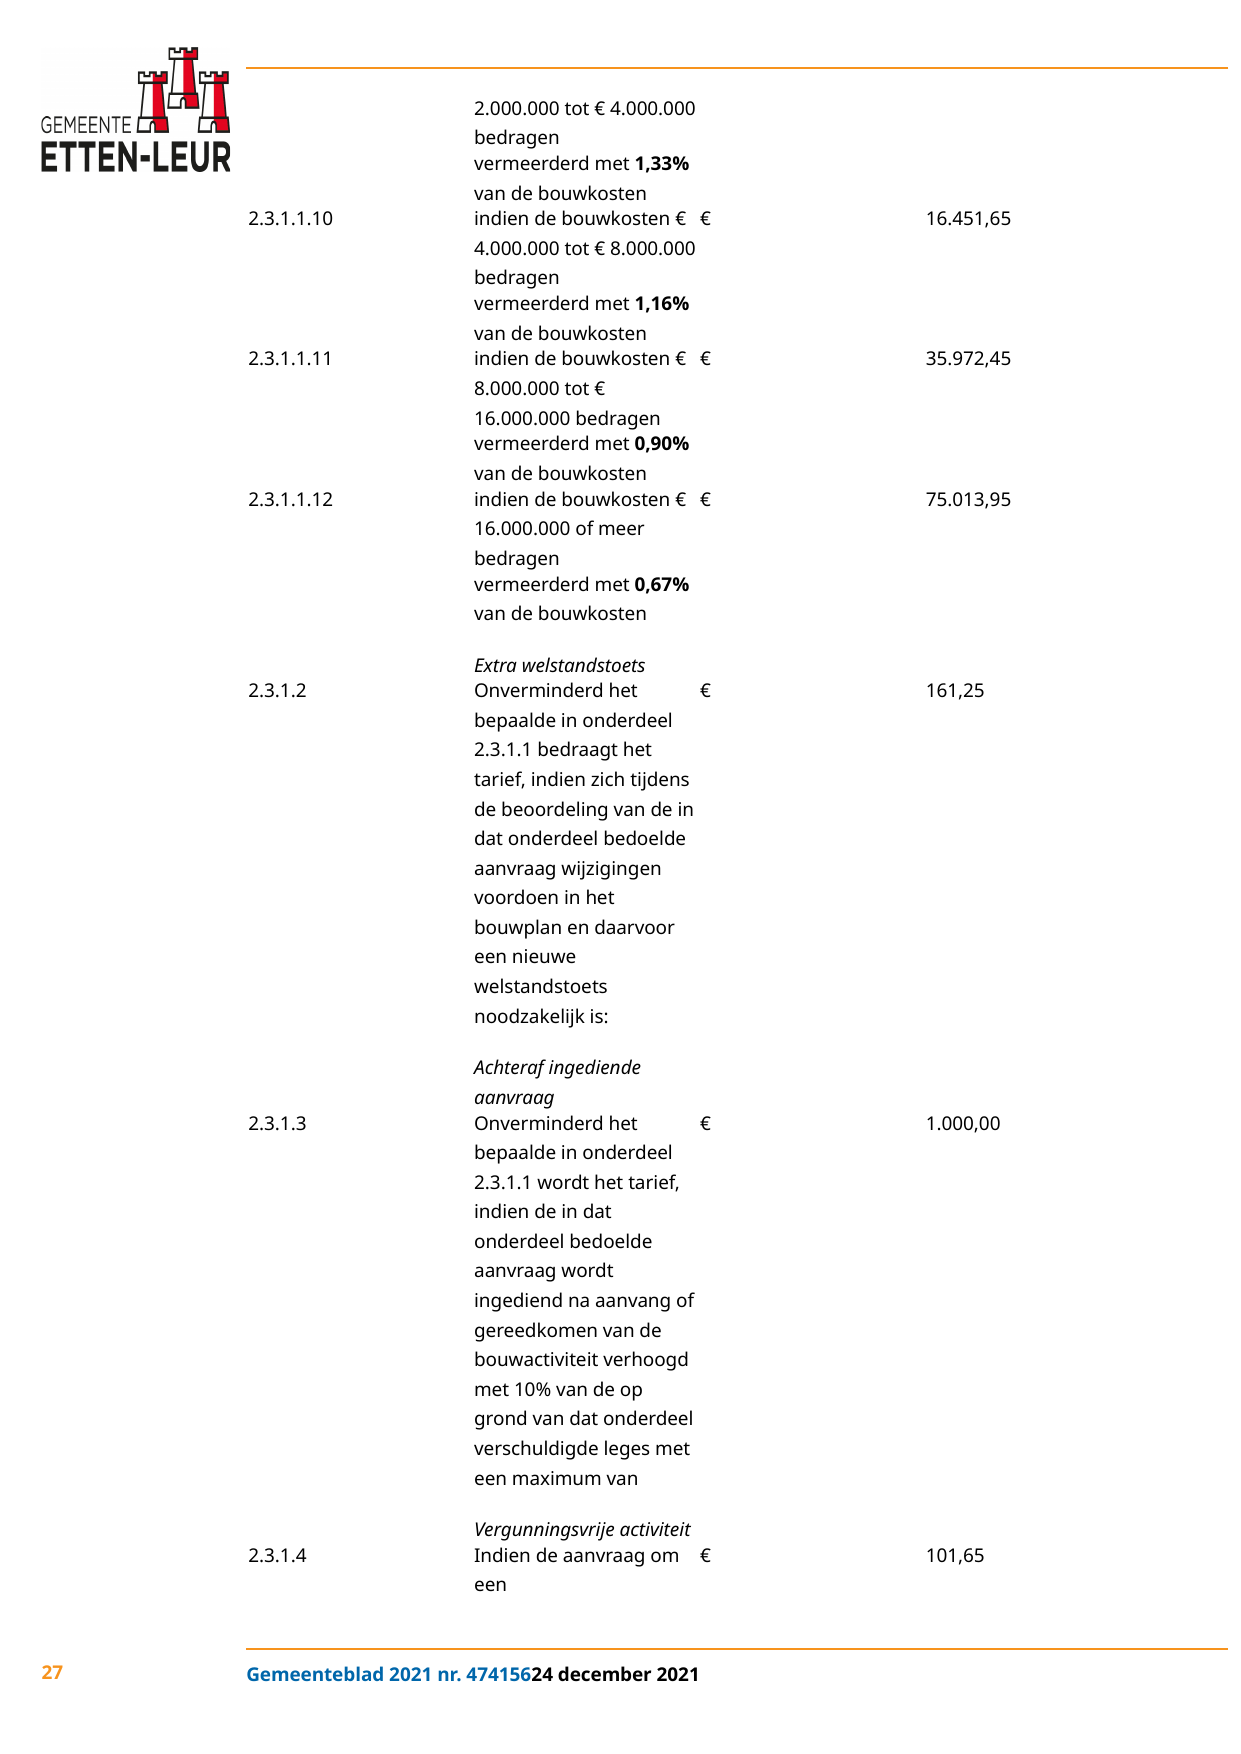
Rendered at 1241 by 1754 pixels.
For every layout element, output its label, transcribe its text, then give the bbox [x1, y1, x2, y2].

table_cell indien de bouwkosten € 4.000.000 tot € 8.000.000 bedragen [474, 205, 700, 290]
table_cell [700, 652, 926, 677]
table_cell [926, 1054, 1152, 1110]
table_cell € [700, 346, 926, 431]
table_cell [248, 290, 474, 346]
table_cell [248, 431, 474, 486]
table_cell vermeerderd met 1,16% van de bouwkosten [474, 290, 700, 346]
table_cell [248, 652, 474, 677]
table_cell [474, 1490, 700, 1516]
table_cell 2.3.1.1.11 [248, 346, 474, 431]
table_cell 1.000,00 [926, 1110, 1152, 1490]
table_cell [926, 1490, 1152, 1516]
table_cell [700, 571, 926, 626]
table_cell [926, 1029, 1152, 1054]
table_cell vermeerderd met 0,90% van de bouwkosten [474, 431, 700, 486]
table_cell 2.000.000 tot € 4.000.000 bedragen [474, 95, 700, 150]
table_cell [700, 1490, 926, 1516]
table_cell € [700, 1542, 926, 1597]
table_cell indien de bouwkosten € 16.000.000 of meer bedragen [474, 486, 700, 571]
table_cell 2.3.1.4 [248, 1542, 474, 1597]
picture [41, 47, 231, 172]
table_cell [700, 290, 926, 346]
table_cell Achteraf ingediende aanvraag [474, 1054, 700, 1110]
table_cell [248, 626, 474, 652]
table_cell [926, 150, 1152, 205]
table_cell 161,25 [926, 678, 1152, 1029]
table_cell [926, 571, 1152, 626]
table_cell 2.3.1.2 [248, 678, 474, 1029]
table_cell [248, 571, 474, 626]
table_cell [926, 290, 1152, 346]
table_cell [248, 150, 474, 205]
table_cell 16.451,65 [926, 205, 1152, 290]
table_cell [926, 1516, 1152, 1542]
table_cell [248, 1054, 474, 1110]
table_cell [700, 1029, 926, 1054]
table_cell Onverminderd het bepaalde in onderdeel 2.3.1.1 wordt het tarief, indien de in dat onderdeel bedoelde aanvraag wordt ingediend na aanvang of gereedkomen van de bouwactiviteit verhoogd met 10% van de op grond van dat onderdeel verschuldigde leges met een maximum van [474, 1110, 700, 1490]
table_cell 35.972,45 [926, 346, 1152, 431]
table_cell € [700, 678, 926, 1029]
table_cell 101,65 [926, 1542, 1152, 1597]
table_cell [926, 626, 1152, 652]
table_cell [700, 626, 926, 652]
table_cell vermeerderd met 0,67% van de bouwkosten [474, 571, 700, 626]
table_cell [474, 626, 700, 652]
table_cell € [700, 1110, 926, 1490]
table_cell € [700, 205, 926, 290]
table_cell [700, 150, 926, 205]
table_cell [700, 1054, 926, 1110]
table_cell [926, 652, 1152, 677]
table_cell [700, 1516, 926, 1542]
table_cell [700, 95, 926, 150]
table_cell indien de bouwkosten € 8.000.000 tot € 16.000.000 bedragen [474, 346, 700, 431]
table_cell [248, 1029, 474, 1054]
table_cell [926, 95, 1152, 150]
table_cell Onverminderd het bepaalde in onderdeel 2.3.1.1 bedraagt het tarief, indien zich tijdens de beoordeling van de in dat onderdeel bedoelde aanvraag wijzigingen voordoen in het bouwplan en daarvoor een nieuwe welstandstoets noodzakelijk is: [474, 678, 700, 1029]
table_cell Extra welstandstoets [474, 652, 700, 677]
table_cell 75.013,95 [926, 486, 1152, 571]
table_cell Vergunningsvrije activiteit [474, 1516, 700, 1542]
table_cell vermeerderd met 1,33% van de bouwkosten [474, 150, 700, 205]
table_cell Indien de aanvraag om een [474, 1542, 700, 1597]
table_cell [248, 1516, 474, 1542]
table_cell [474, 1029, 700, 1054]
table_cell 2.3.1.1.10 [248, 205, 474, 290]
table_cell [248, 1490, 474, 1516]
table_cell [700, 431, 926, 486]
table_cell € [700, 486, 926, 571]
table_cell 2.3.1.1.12 [248, 486, 474, 571]
table_cell [248, 95, 474, 150]
table_cell [926, 431, 1152, 486]
table_cell 2.3.1.3 [248, 1110, 474, 1490]
